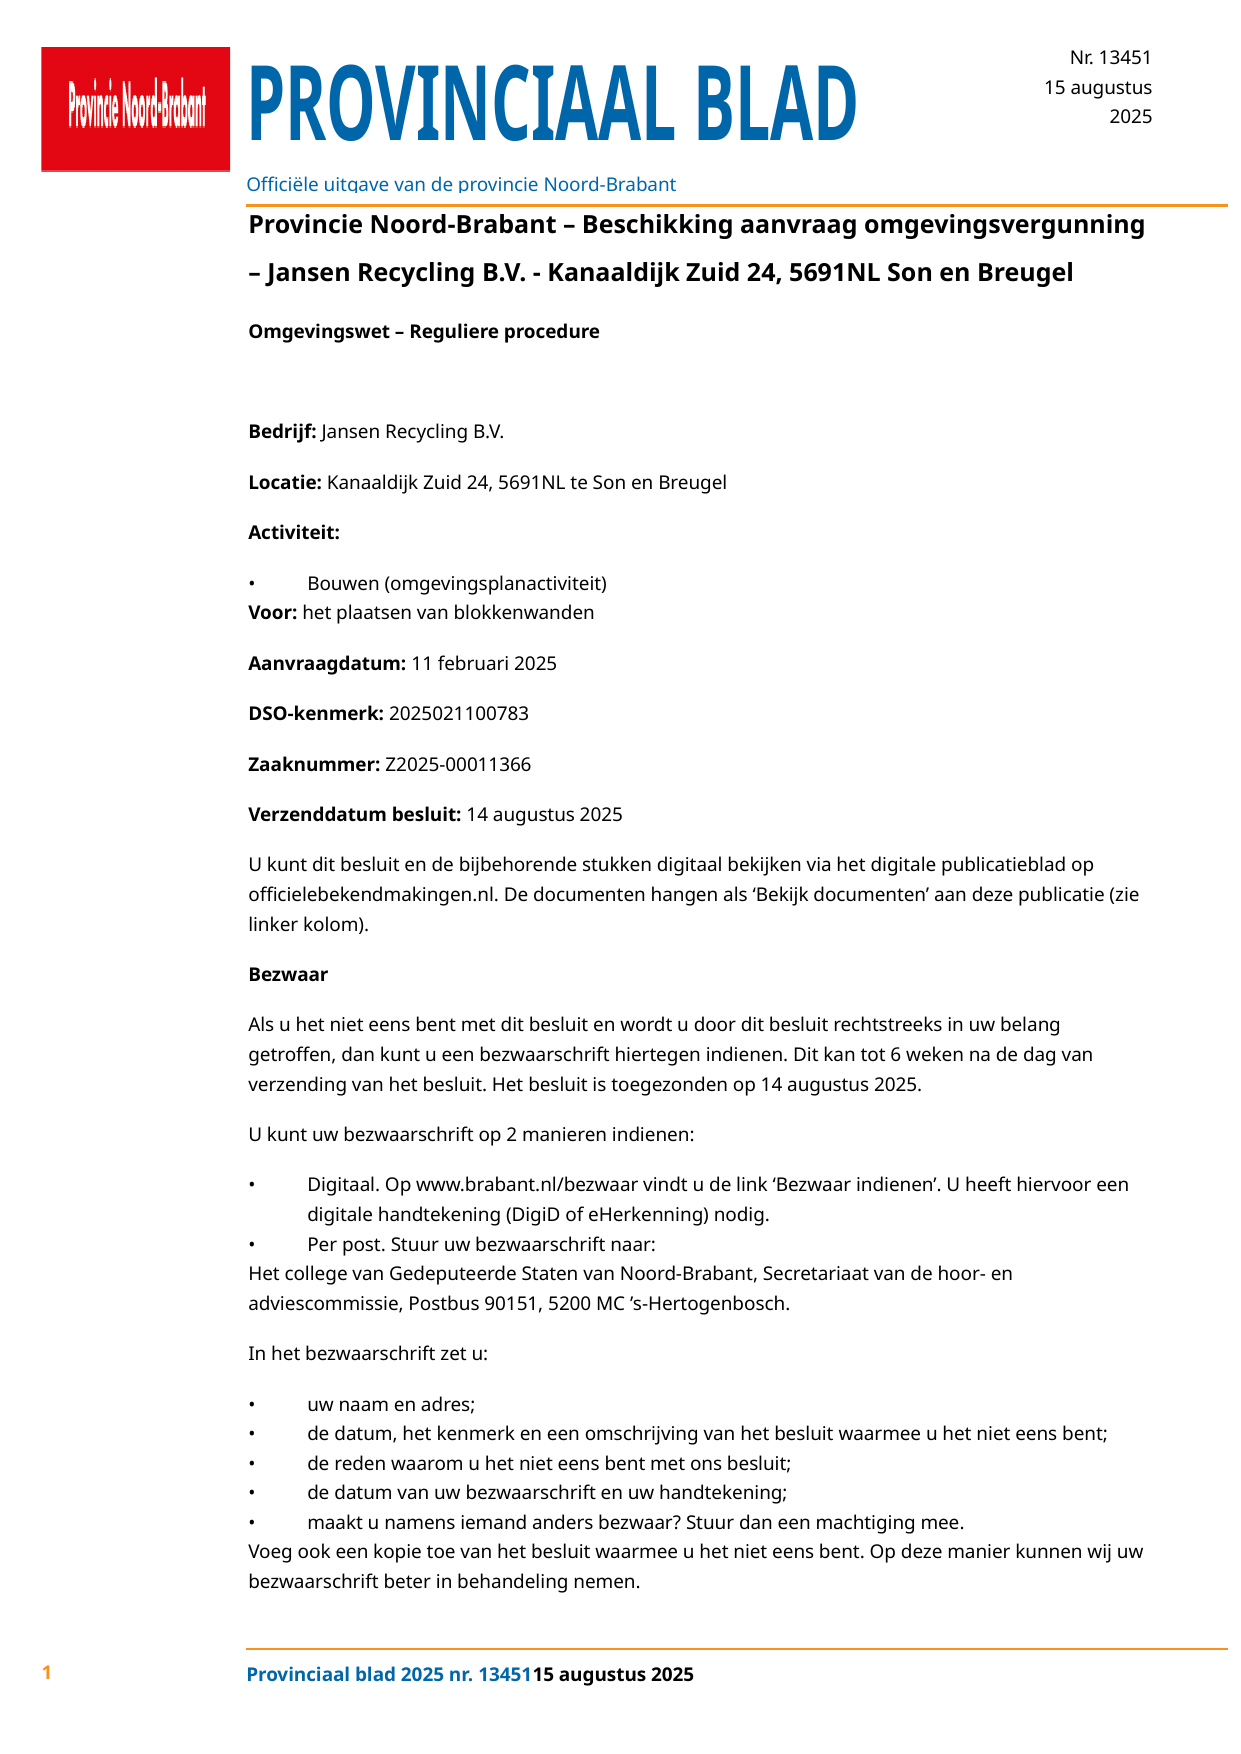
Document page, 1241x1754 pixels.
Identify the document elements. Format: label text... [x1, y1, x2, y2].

text U kunt dit besluit en de bijbehorende stukken digitaal bekijken via het digitale publicatieblad op officielebekendmakingen.nl. De documenten hangen als ‘Bekijk documenten’ aan deze publicatie (zie linker kolom). [248, 852, 1152, 937]
list de reden waarom u het niet eens bent met ons besluit; [248, 1450, 1152, 1476]
picture [41, 47, 231, 172]
text DSO-kenmerk: 2025021100783 [248, 700, 1152, 726]
list maakt u namens iemand anders bezwaar? Stuur dan een machtiging mee. [248, 1509, 1152, 1535]
text Als u het niet eens bent met dit besluit en wordt u door dit besluit rechtstreeks in uw belang getroffen, dan kunt u een bezwaarschrift hiertegen indienen. Dit kan tot 6 weken na de dag van verzending van het besluit. Het besluit is toegezonden op 14 augustus 2025. [248, 1012, 1152, 1097]
text Het college van Gedeputeerde Staten van Noord-Brabant, Secretariaat van de hoor- en adviescommissie, Postbus 90151, 5200 MC ’s‑Hertogenbosch. [248, 1260, 1152, 1316]
text Zaaknummer: Z2025-00011366 [248, 751, 1152, 777]
text U kunt uw bezwaarschrift op 2 manieren indienen: [248, 1121, 1152, 1147]
list uw naam en adres; [248, 1391, 1152, 1417]
text Activiteit: [248, 519, 1152, 545]
text Omgevingswet – Reguliere procedure [248, 318, 1152, 344]
text Voor: het plaatsen van blokkenwanden [248, 599, 1152, 625]
text Locatie: Kanaaldijk Zuid 24, 5691NL te Son en Breugel [248, 469, 1152, 495]
list Bouwen (omgevingsplanactiviteit) [248, 570, 1152, 596]
text Verzenddatum besluit: 14 augustus 2025 [248, 801, 1152, 827]
text Provincie Noord-Brabant – Beschikking aanvraag omgevingsvergunning – Jansen Recycling B.V. - Kanaaldijk Zuid 24, 5691NL Son en Breugel [248, 207, 1152, 288]
list de datum, het kenmerk en een omschrijving van het besluit waarmee u het niet eens bent; [248, 1420, 1152, 1446]
text Bezwaar [248, 961, 1152, 987]
text Bedrijf: Jansen Recycling B.V. [248, 419, 1152, 444]
list Digitaal. Op www.brabant.nl/bezwaar vindt u de link ‘Bezwaar indienen’. U heeft hiervoor een digitale handtekening (DigiD of eHerkenning) nodig. [248, 1172, 1152, 1227]
list de datum van uw bezwaarschrift en uw handtekening; [248, 1479, 1152, 1505]
text Aanvraagdatum: 11 februari 2025 [248, 650, 1152, 676]
text Voeg ook een kopie toe van het besluit waarmee u het niet eens bent. Op deze manier kunnen wij uw bezwaarschrift beter in behandeling nemen. [248, 1539, 1152, 1594]
text In het bezwaarschrift zet u: [248, 1340, 1152, 1366]
list Per post. Stuur uw bezwaarschrift naar: [248, 1231, 1152, 1257]
